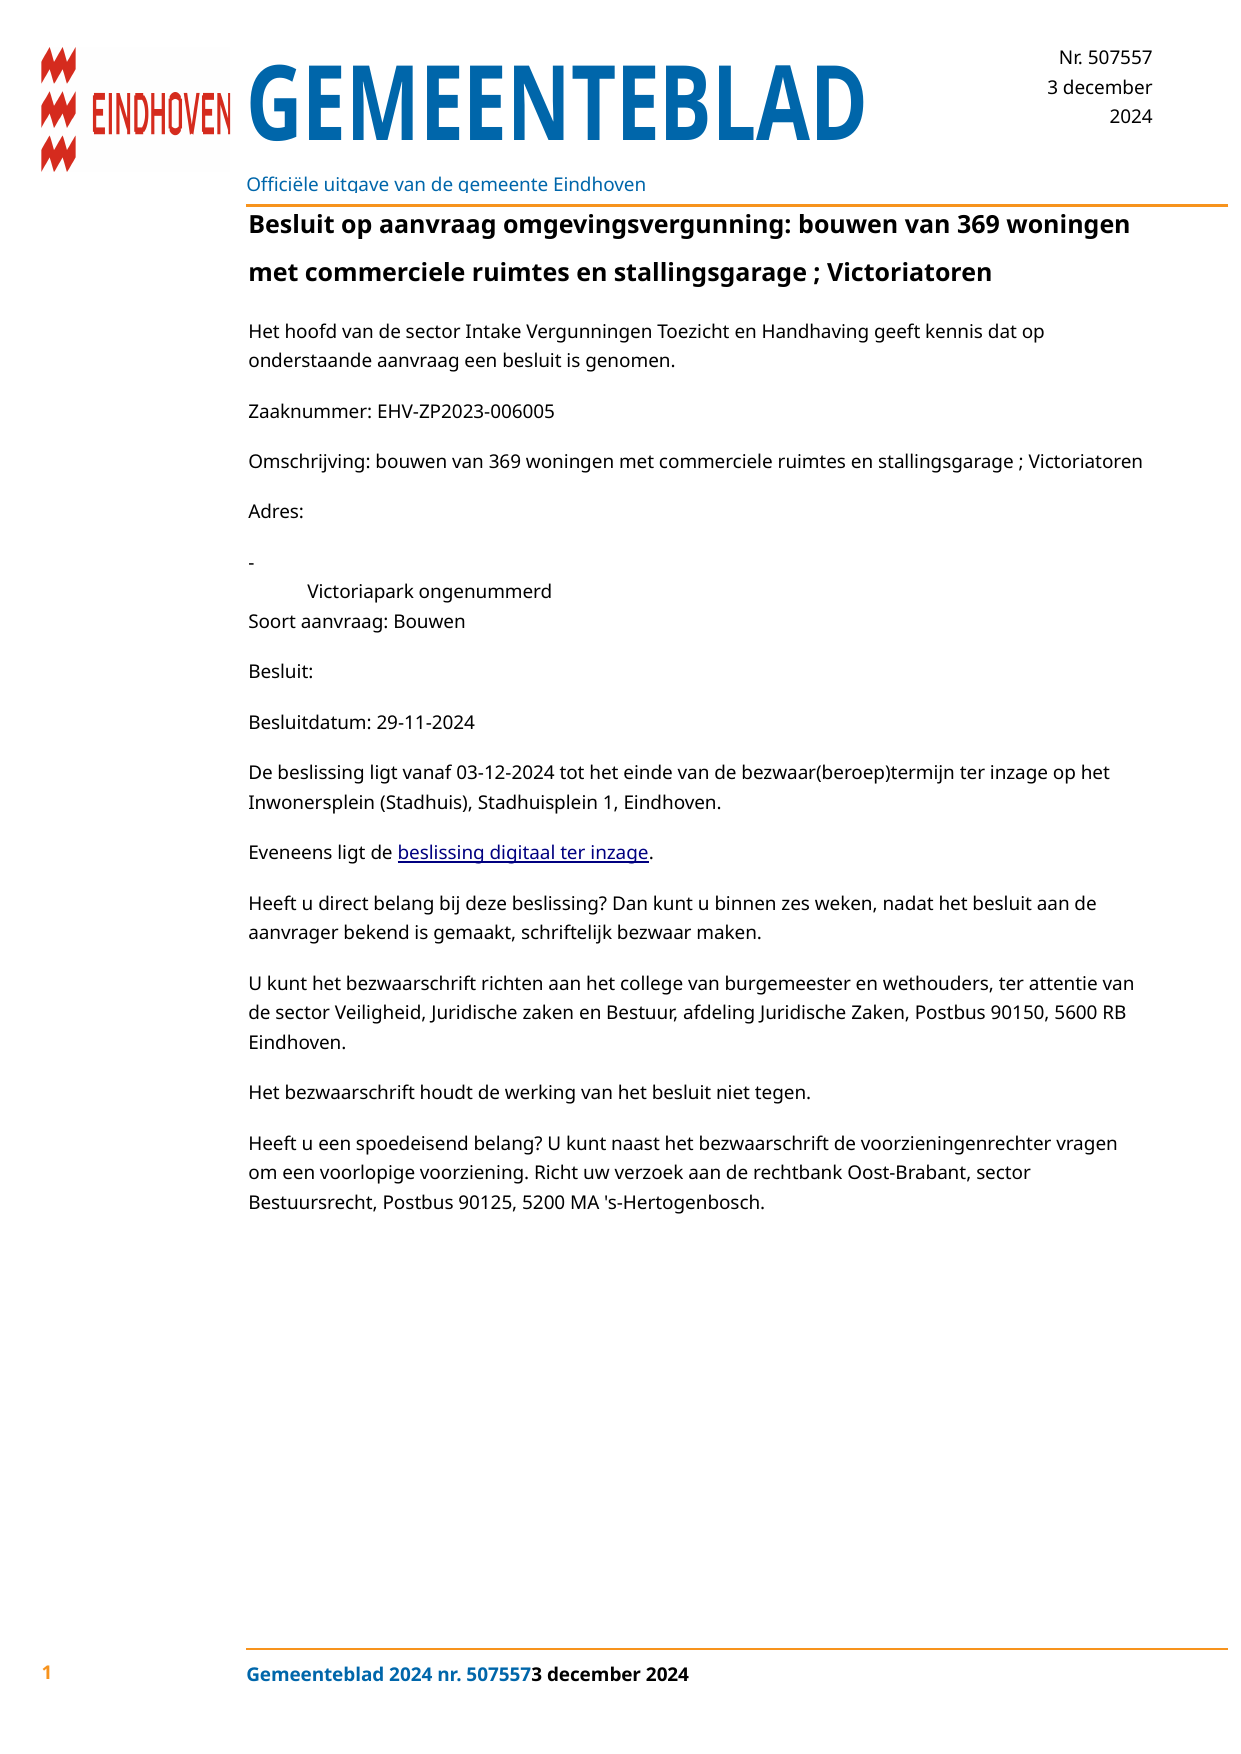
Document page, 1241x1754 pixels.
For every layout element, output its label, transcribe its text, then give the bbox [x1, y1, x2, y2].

text Besluit: [248, 659, 1152, 684]
text Besluit op aanvraag omgevingsvergunning: bouwen van 369 woningen met commerciele ruimtes en stallingsgarage ; Victoriatoren [248, 207, 1152, 288]
text Heeft u een spoedeisend belang? U kunt naast het bezwaarschrift de voorzieningenrechter vragen om een voorlopige voorziening. Richt uw verzoek aan de rechtbank Oost-Brabant, sector Bestuursrecht, Postbus 90125, 5200 MA 's-Hertogenbosch. [248, 1130, 1152, 1215]
text Soort aanvraag: Bouwen [248, 608, 1152, 634]
text U kunt het bezwaarschrift richten aan het college van burgemeester en wethouders, ter attentie van de sector Veiligheid, Juridische zaken en Bestuur, afdeling Juridische Zaken, Postbus 90150, 5600 RB Eindhoven. [248, 970, 1152, 1055]
text Adres: [248, 499, 1152, 524]
text Omschrijving: bouwen van 369 woningen met commerciele ruimtes en stallingsgarage ; Victoriatoren [248, 448, 1152, 474]
list Victoriapark ongenummerd [248, 579, 1152, 604]
text Het hoofd van de sector Intake Vergunningen Toezicht en Handhaving geeft kennis dat op onderstaande aanvraag een besluit is genomen. [248, 318, 1152, 373]
text Zaaknummer: EHV-ZP2023-006005 [248, 398, 1152, 424]
text Het bezwaarschrift houdt de werking van het besluit niet tegen. [248, 1079, 1152, 1105]
picture [41, 47, 231, 172]
text Eveneens ligt de beslissing digitaal ter inzage. [248, 839, 1152, 865]
text Besluitdatum: 29-11-2024 [248, 709, 1152, 735]
text De beslissing ligt vanaf 03-12-2024 tot het einde van de bezwaar(beroep)termijn ter inzage op het Inwonersplein (Stadhuis), Stadhuisplein 1, Eindhoven. [248, 759, 1152, 815]
text Heeft u direct belang bij deze beslissing? Dan kunt u binnen zes weken, nadat het besluit aan de aanvrager bekend is gemaakt, schriftelijk bezwaar maken. [248, 890, 1152, 945]
